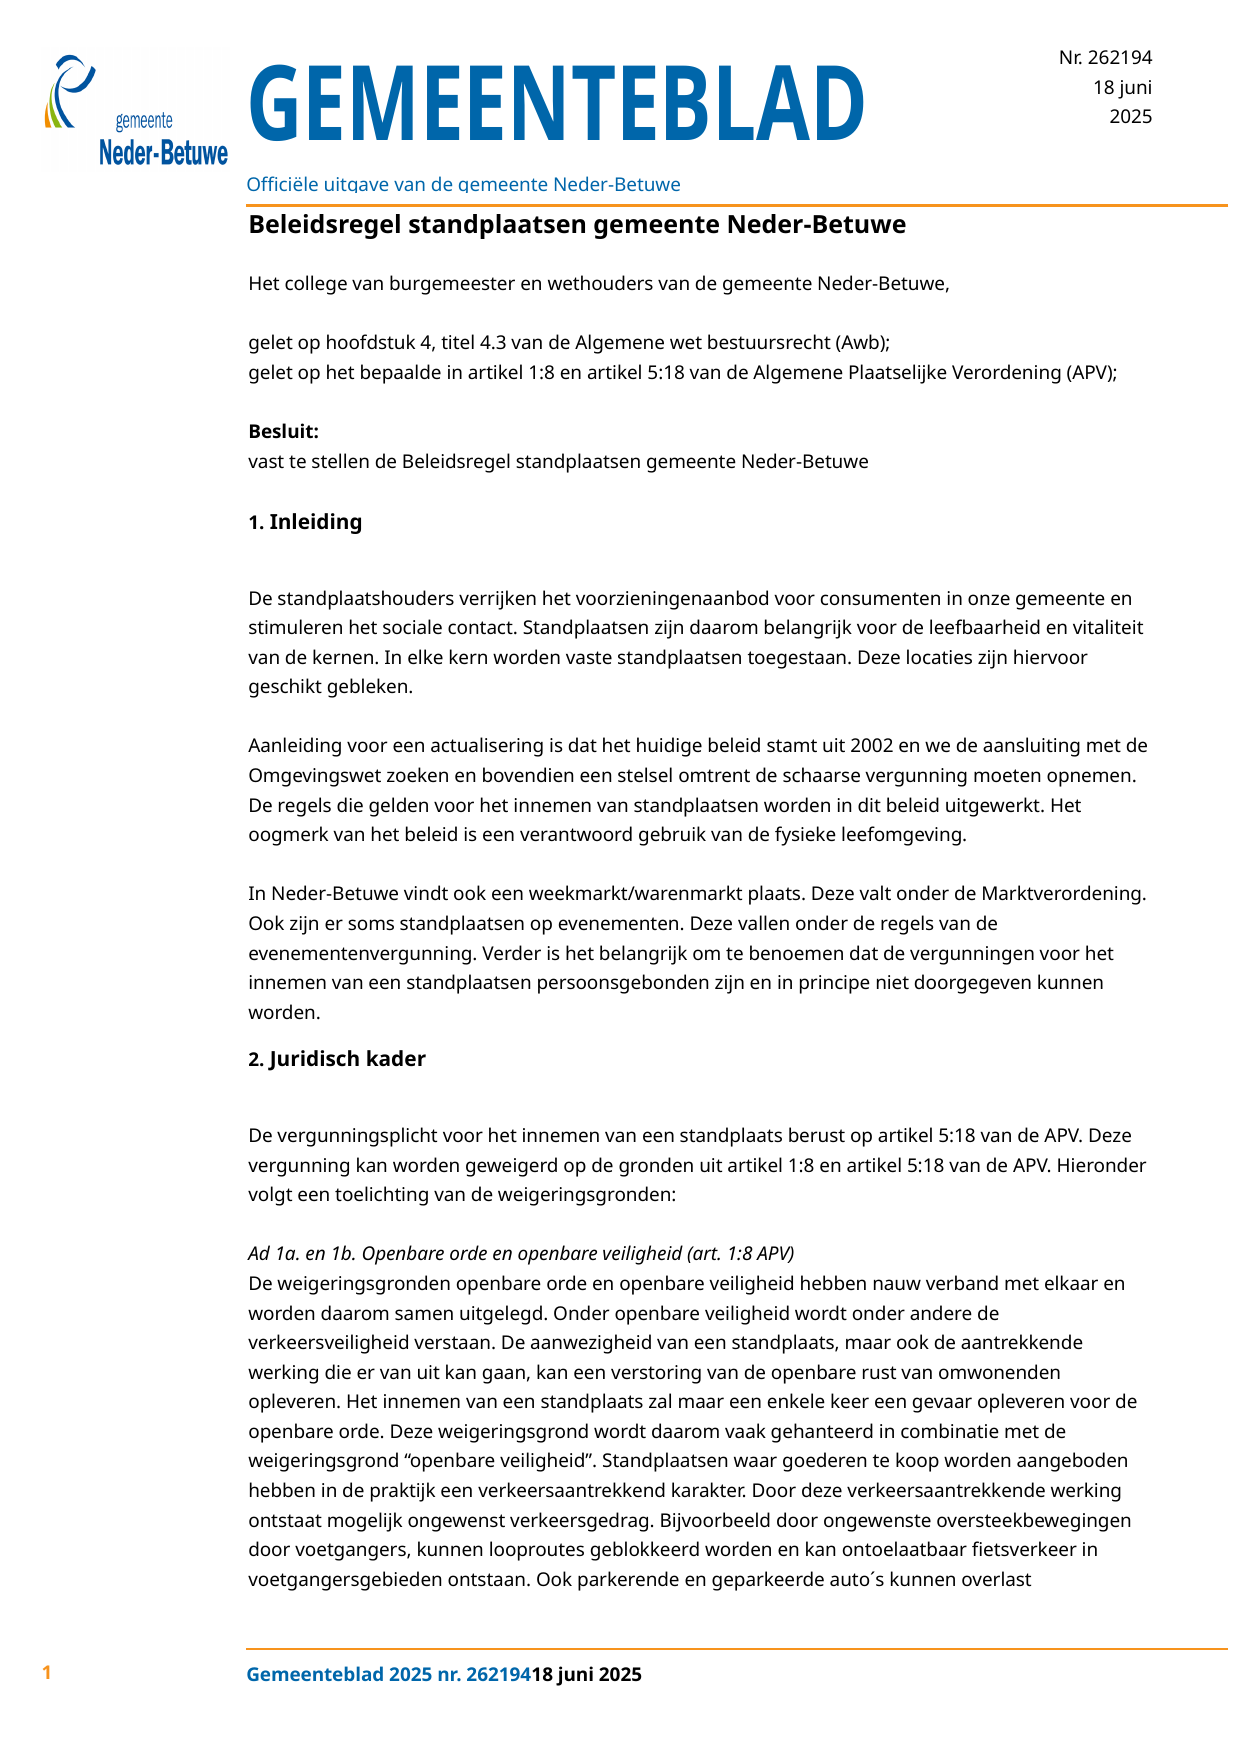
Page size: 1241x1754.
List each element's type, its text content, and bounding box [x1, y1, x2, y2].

text 2. Juridisch kader [248, 1044, 1152, 1073]
text Beleidsregel standplaatsen gemeente Neder-Betuwe [248, 207, 1152, 241]
text Ad 1a. en 1b. Openbare orde en openbare veiligheid (art. 1:8 APV) [248, 1241, 1152, 1266]
text Aanleiding voor een actualisering is dat het huidige beleid stamt uit 2002 en we de aansluiting met de Omgevingswet zoeken en bovendien een stelsel omtrent de schaarse vergunning moeten opnemen. [248, 733, 1152, 788]
text De weigeringsgronden openbare orde en openbare veiligheid hebben nauw verband met elkaar en worden daarom samen uitgelegd. Onder openbare veiligheid wordt onder andere de verkeersveiligheid verstaan. De aanwezigheid van een standplaats, maar ook de aantrekkende werking die er van uit kan gaan, kan een verstoring van de openbare rust van omwonenden opleveren. Het innemen van een standplaats zal maar een enkele keer een gevaar opleveren voor de openbare orde. Deze weigeringsgrond wordt daarom vaak gehanteerd in combinatie met de weigeringsgrond “openbare veiligheid”. Standplaatsen waar goederen te koop worden aangeboden hebben in de praktijk een verkeersaantrekkend karakter. Door deze verkeersaantrekkende werking ontstaat mogelijk ongewenst verkeersgedrag. Bijvoorbeeld door ongewenste oversteekbewegingen door voetgangers, kunnen looproutes geblokkeerd worden en kan ontoelaatbaar fietsverkeer in voetgangersgebieden ontstaan. Ook parkerende en geparkeerde auto´s kunnen overlast [248, 1270, 1152, 1592]
text De standplaatshouders verrijken het voorzieningenaanbod voor consumenten in onze gemeente en stimuleren het sociale contact. Standplaatsen zijn daarom belangrijk voor de leefbaarheid en vitaliteit van de kernen. In elke kern worden vaste standplaatsen toegestaan. Deze locaties zijn hiervoor geschikt gebleken. [248, 585, 1152, 699]
text gelet op hoofdstuk 4, titel 4.3 van de Algemene wet bestuursrecht (Awb); [248, 329, 1152, 355]
text Het college van burgemeester en wethouders van de gemeente Neder-Betuwe, [248, 270, 1152, 296]
text In Neder-Betuwe vindt ook een weekmarkt/warenmarkt plaats. Deze valt onder de Marktverordening. Ook zijn er soms standplaatsen op evenementen. Deze vallen onder de regels van de evenementenvergunning. Verder is het belangrijk om te benoemen dat de vergunningen voor het innemen van een standplaatsen persoonsgebonden zijn en in principe niet doorgegeven kunnen worden. [248, 881, 1152, 1024]
text Besluit: [248, 418, 1152, 444]
picture [41, 47, 231, 172]
text vast te stellen de Beleidsregel standplaatsen gemeente Neder-Betuwe [248, 448, 1152, 473]
text gelet op het bepaalde in artikel 1:8 en artikel 5:18 van de Algemene Plaatselijke Verordening (APV); [248, 359, 1152, 385]
text De vergunningsplicht voor het innemen van een standplaats berust op artikel 5:18 van de APV. Deze vergunning kan worden geweigerd op de gronden uit artikel 1:8 en artikel 5:18 van de APV. Hieronder volgt een toelichting van de weigeringsgronden: [248, 1122, 1152, 1207]
text De regels die gelden voor het innemen van standplaatsen worden in dit beleid uitgewerkt. Het oogmerk van het beleid is een verantwoord gebruik van de fysieke leefomgeving. [248, 792, 1152, 847]
text 1. Inleiding [248, 507, 1152, 535]
